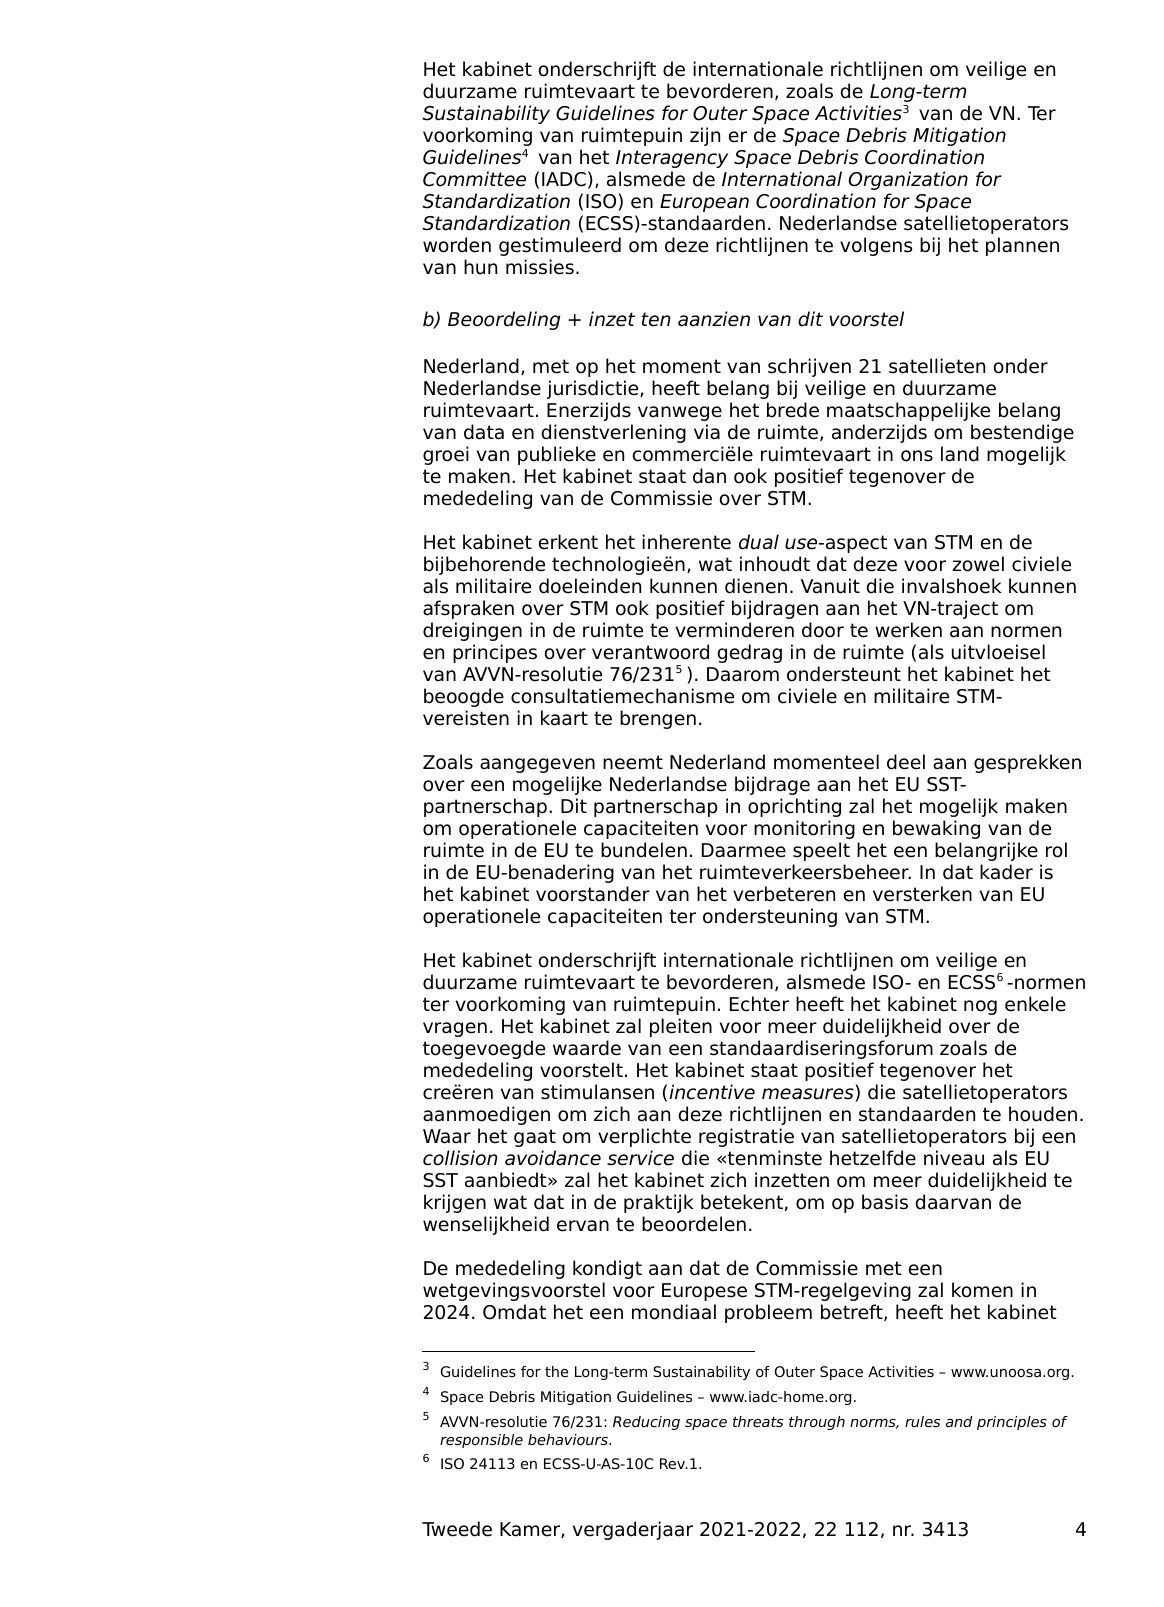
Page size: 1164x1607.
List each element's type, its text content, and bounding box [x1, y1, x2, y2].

text Het kabinet onderschrijft internationale richtlijnen om veilige en duurzame ruimtevaart te bevorderen, alsmede ISO- en ECSS-normen ter voorkoming van ruimtepuin. Echter heeft het kabinet nog enkele vragen. Het kabinet zal pleiten voor meer duidelijkheid over de toegevoegde waarde van een standaardiseringsforum zoals de mededeling voorstelt. Het kabinet staat positief tegenover het creëren van stimulansen (incentive measures) die satellietoperators aanmoedigen om zich aan deze richtlijnen en standaarden te houden. Waar het gaat om verplichte registratie van satellietoperators bij een collision avoidance service die «tenminste hetzelfde niveau als EU SST aanbiedt» zal het kabinet zich inzetten om meer duidelijkheid te krijgen wat dat in de praktijk betekent, om op basis daarvan de wenselijkheid ervan te beoordelen. [422, 950, 1087, 1236]
subtitle b) Beoordeling + inzet ten aanzien van dit voorstel [422, 309, 1087, 331]
text ISO 24113 en ECSS-U-AS-10C Rev.1. [422, 1452, 1087, 1474]
text De mededeling kondigt aan dat de Commissie met een wetgevingsvoorstel voor Europese STM-regelgeving zal komen in 2024. Omdat het een mondiaal probleem betreft, heeft het kabinet [422, 1258, 1087, 1324]
text Guidelines for the Long-term Sustainability of Outer Space Activities – www.unoosa.org. [422, 1360, 1087, 1382]
text Space Debris Mitigation Guidelines – www.iadc-home.org. [422, 1385, 1087, 1407]
text Nederland, met op het moment van schrijven 21 satellieten onder Nederlandse jurisdictie, heeft belang bij veilige en duurzame ruimtevaart. Enerzijds vanwege het brede maatschappelijke belang van data en dienstverlening via de ruimte, anderzijds om bestendige groei van publieke en commerciële ruimtevaart in ons land mogelijk te maken. Het kabinet staat dan ook positief tegenover de mededeling van de Commissie over STM. [422, 356, 1087, 510]
text Het kabinet erkent het inherente dual use-aspect van STM en de bijbehorende technologieën, wat inhoudt dat deze voor zowel civiele als militaire doeleinden kunnen dienen. Vanuit die invalshoek kunnen afspraken over STM ook positief bijdragen aan het VN-traject om dreigingen in de ruimte te verminderen door te werken aan normen en principes over verantwoord gedrag in de ruimte (als uitvloeisel van AVVN-resolutie 76/231). Daarom ondersteunt het kabinet het beoogde consultatiemechanisme om civiele en militaire STM-vereisten in kaart te brengen. [422, 532, 1087, 730]
text Zoals aangegeven neemt Nederland momenteel deel aan gesprekken over een mogelijke Nederlandse bijdrage aan het EU SST-partnerschap. Dit partnerschap in oprichting zal het mogelijk maken om operationele capaciteiten voor monitoring en bewaking van de ruimte in de EU te bundelen. Daarmee speelt het een belangrijke rol in de EU-benadering van het ruimteverkeersbeheer. In dat kader is het kabinet voorstander van het verbeteren en versterken van EU operationele capaciteiten ter ondersteuning van STM. [422, 752, 1087, 928]
text Het kabinet onderschrijft de internationale richtlijnen om veilige en duurzame ruimtevaart te bevorderen, zoals de Long-term Sustainability Guidelines for Outer Space Activities van de VN. Ter voorkoming van ruimtepuin zijn er de Space Debris Mitigation Guidelines van het Interagency Space Debris Coordination Committee (IADC), alsmede de International Organization for Standardization (ISO) en European Coordination for Space Standardization (ECSS)-standaarden. Nederlandse satellietoperators worden gestimuleerd om deze richtlijnen te volgens bij het plannen van hun missies. [422, 59, 1087, 279]
text AVVN-resolutie 76/231: Reducing space threats through norms, rules and principles of responsible behaviours. [422, 1410, 1087, 1449]
